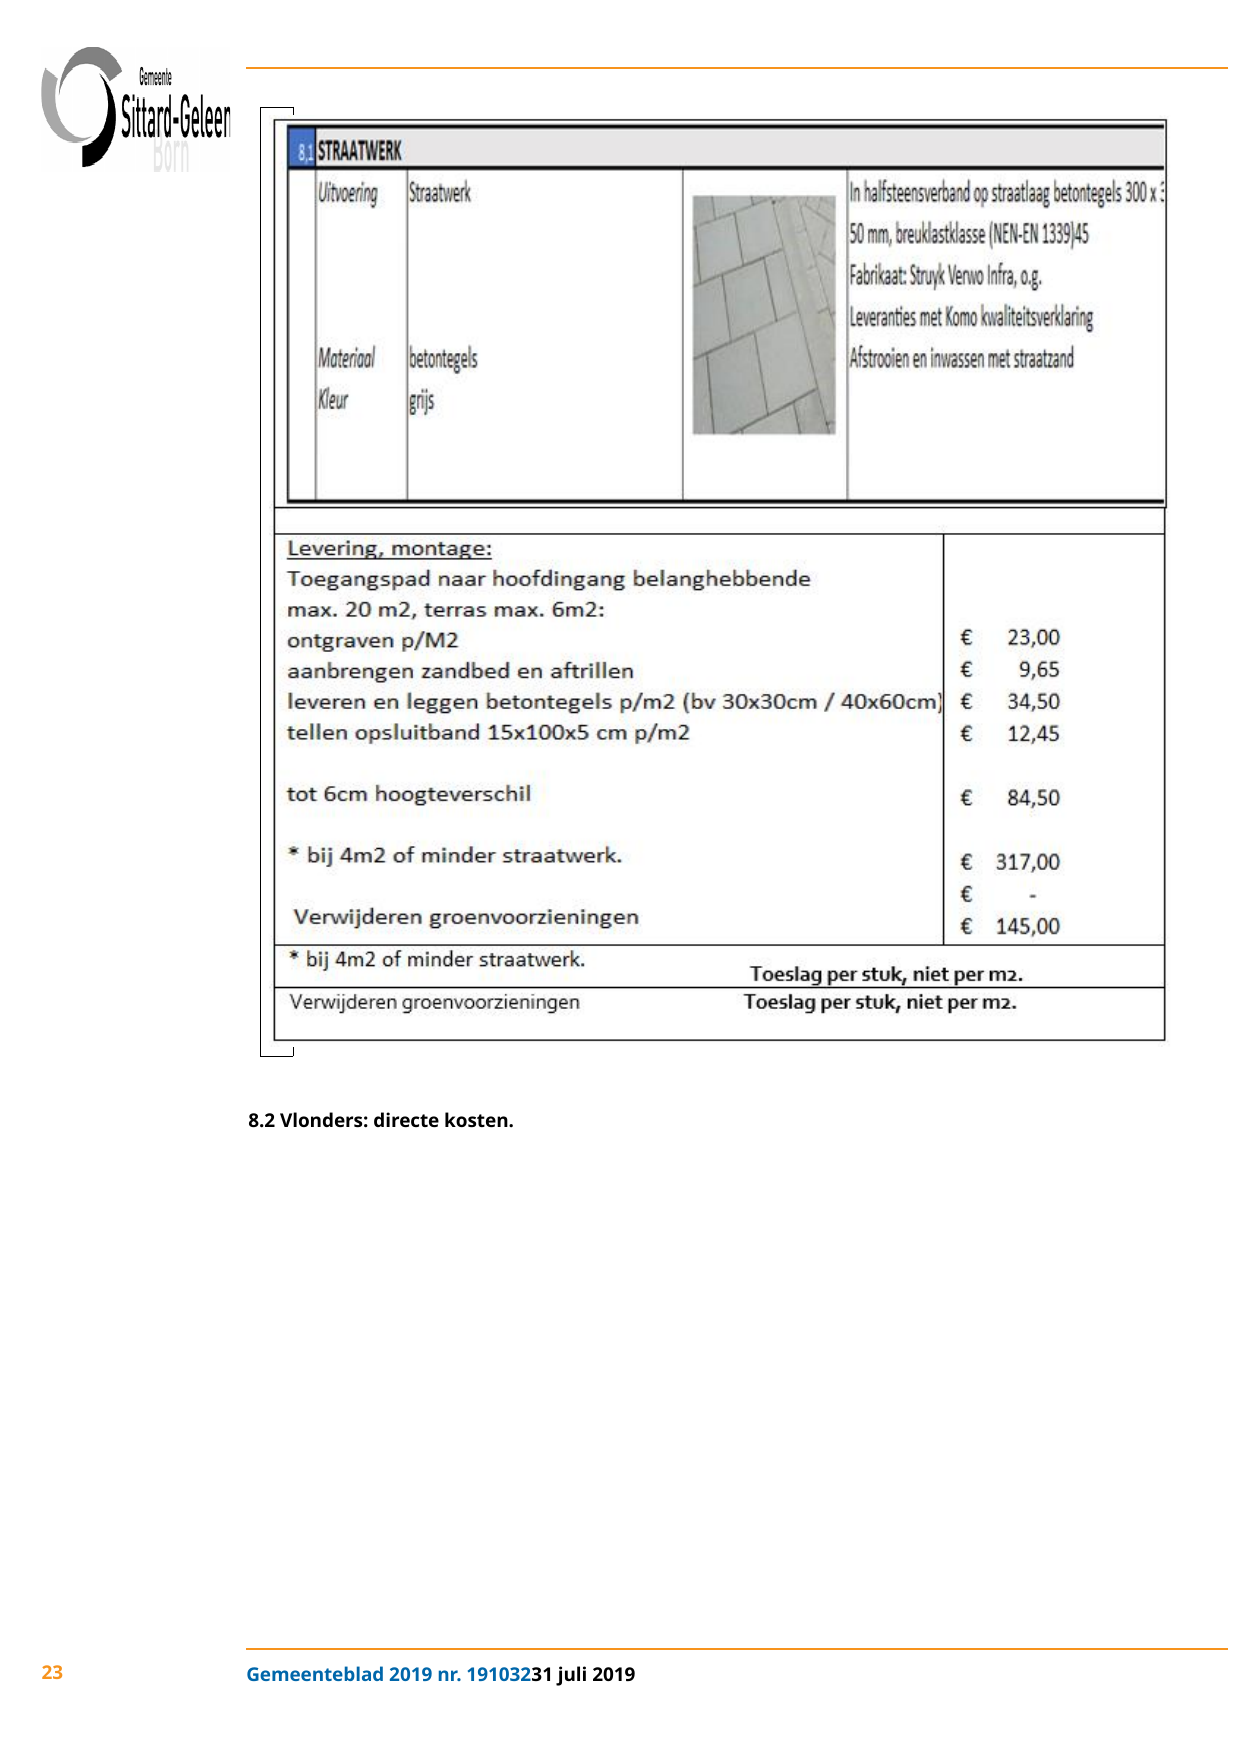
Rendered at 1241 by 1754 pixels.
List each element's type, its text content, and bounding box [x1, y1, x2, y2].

picture [41, 47, 231, 172]
text 8.2 Vlonders: directe kosten. [248, 1107, 1152, 1133]
picture [268, 115, 1173, 1047]
